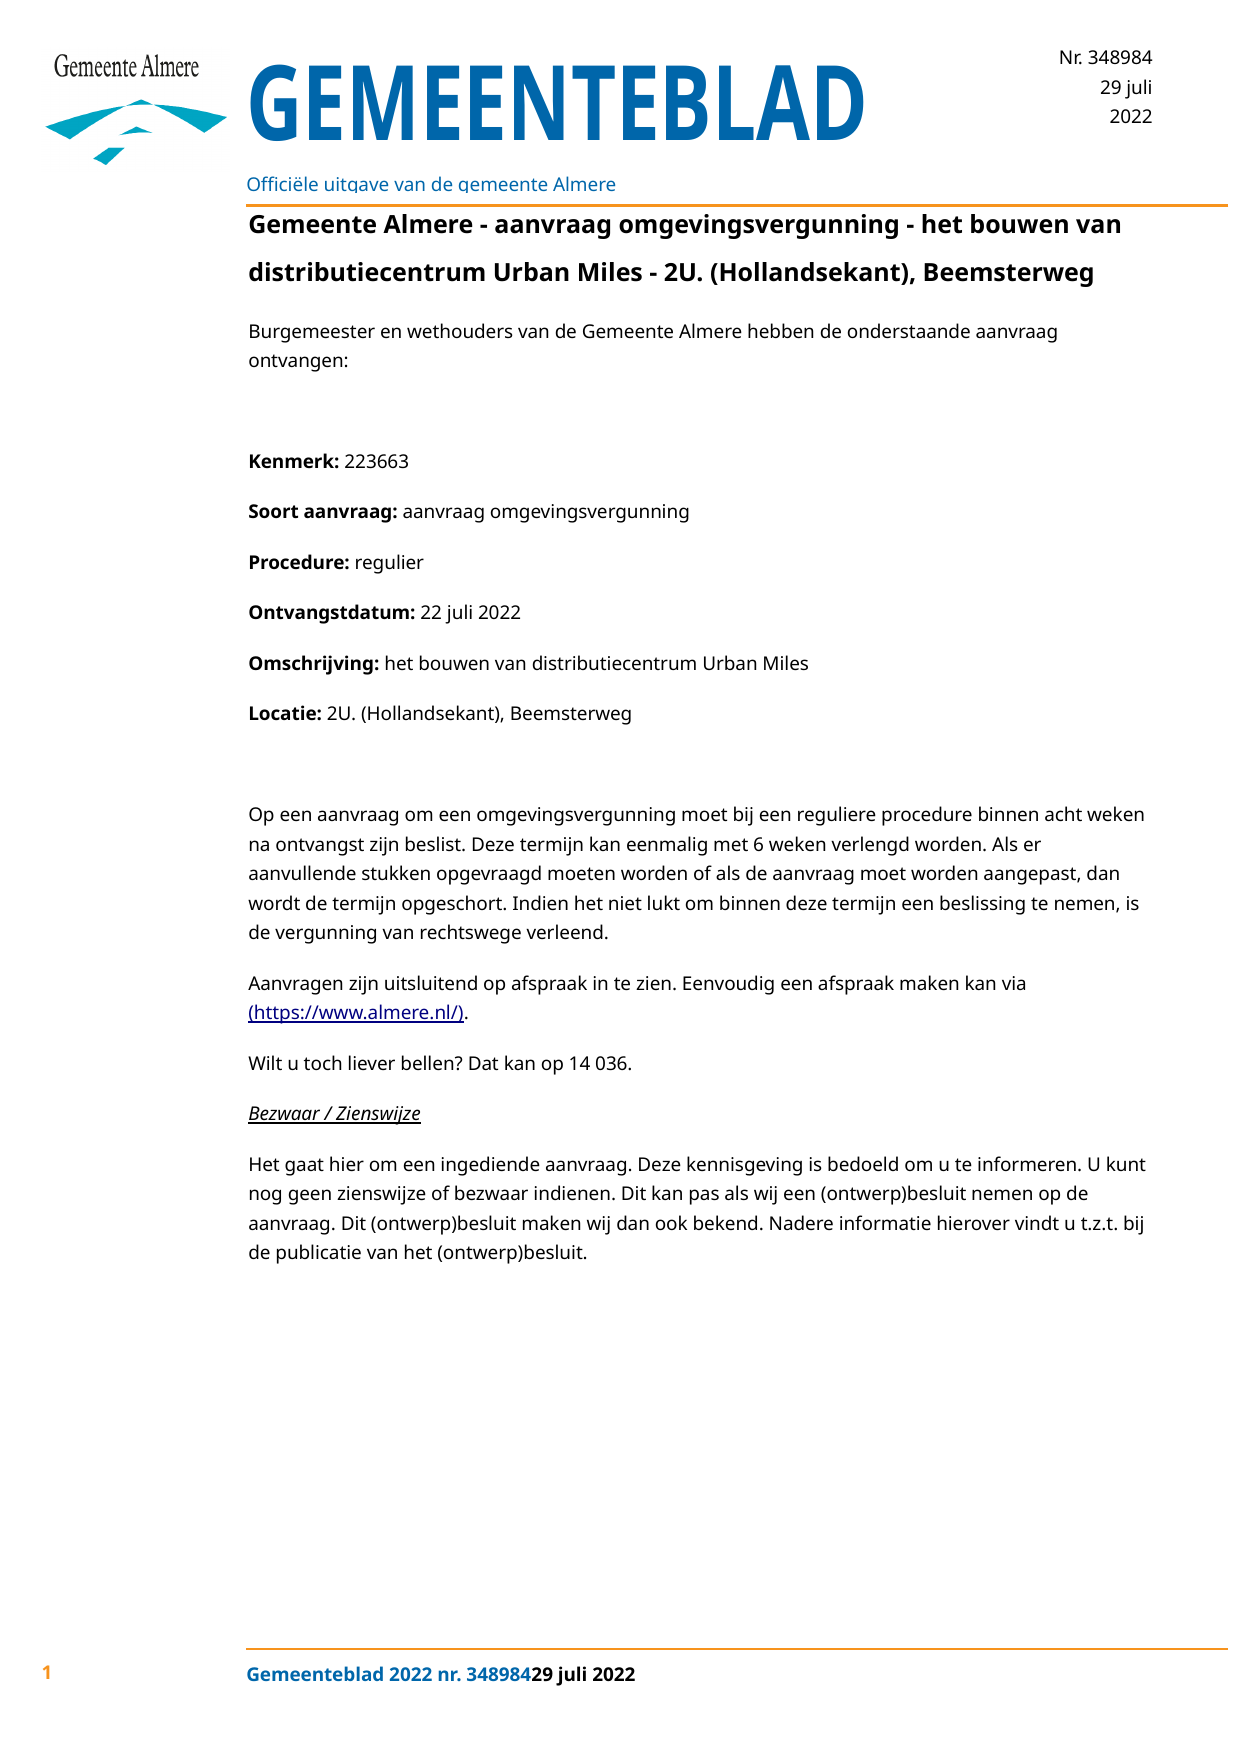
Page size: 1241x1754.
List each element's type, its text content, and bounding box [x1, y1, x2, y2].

text Gemeente Almere - aanvraag omgevingsvergunning - het bouwen van distributiecentrum Urban Miles - 2U. (Hollandsekant), Beemsterweg [248, 207, 1152, 288]
text Op een aanvraag om een omgevingsvergunning moet bij een reguliere procedure binnen acht weken na ontvangst zijn beslist. Deze termijn kan eenmalig met 6 weken verlengd worden. Als er aanvullende stukken opgevraagd moeten worden of als de aanvraag moet worden aangepast, dan wordt de termijn opgeschort. Indien het niet lukt om binnen deze termijn een beslissing te nemen, is de vergunning van rechtswege verleend. [248, 801, 1152, 945]
text Locatie: 2U. (Hollandsekant), Beemsterweg [248, 700, 1152, 726]
text Soort aanvraag: aanvraag omgevingsvergunning [248, 499, 1152, 524]
text Burgemeester en wethouders van de Gemeente Almere hebben de onderstaande aanvraag ontvangen: [248, 318, 1152, 373]
text Kenmerk: 223663 [248, 448, 1152, 474]
text Omschrijving: het bouwen van distributiecentrum Urban Miles [248, 650, 1152, 676]
text Wilt u toch liever bellen? Dat kan op 14 036. [248, 1050, 1152, 1076]
text Ontvangstdatum: 22 juli 2022 [248, 599, 1152, 625]
text Bezwaar / Zienswijze [248, 1100, 1152, 1126]
text Procedure: regulier [248, 549, 1152, 575]
picture [41, 47, 231, 172]
text Het gaat hier om een ingediende aanvraag. Deze kennisgeving is bedoeld om u te informeren. U kunt nog geen zienswijze of bezwaar indienen. Dit kan pas als wij een (ontwerp)besluit nemen op de aanvraag. Dit (ontwerp)besluit maken wij dan ook bekend. Nadere informatie hierover vindt u t.z.t. bij de publicatie van het (ontwerp)besluit. [248, 1151, 1152, 1265]
text Aanvragen zijn uitsluitend op afspraak in te zien. Eenvoudig een afspraak maken kan via (https://www.almere.nl/). [248, 970, 1152, 1025]
